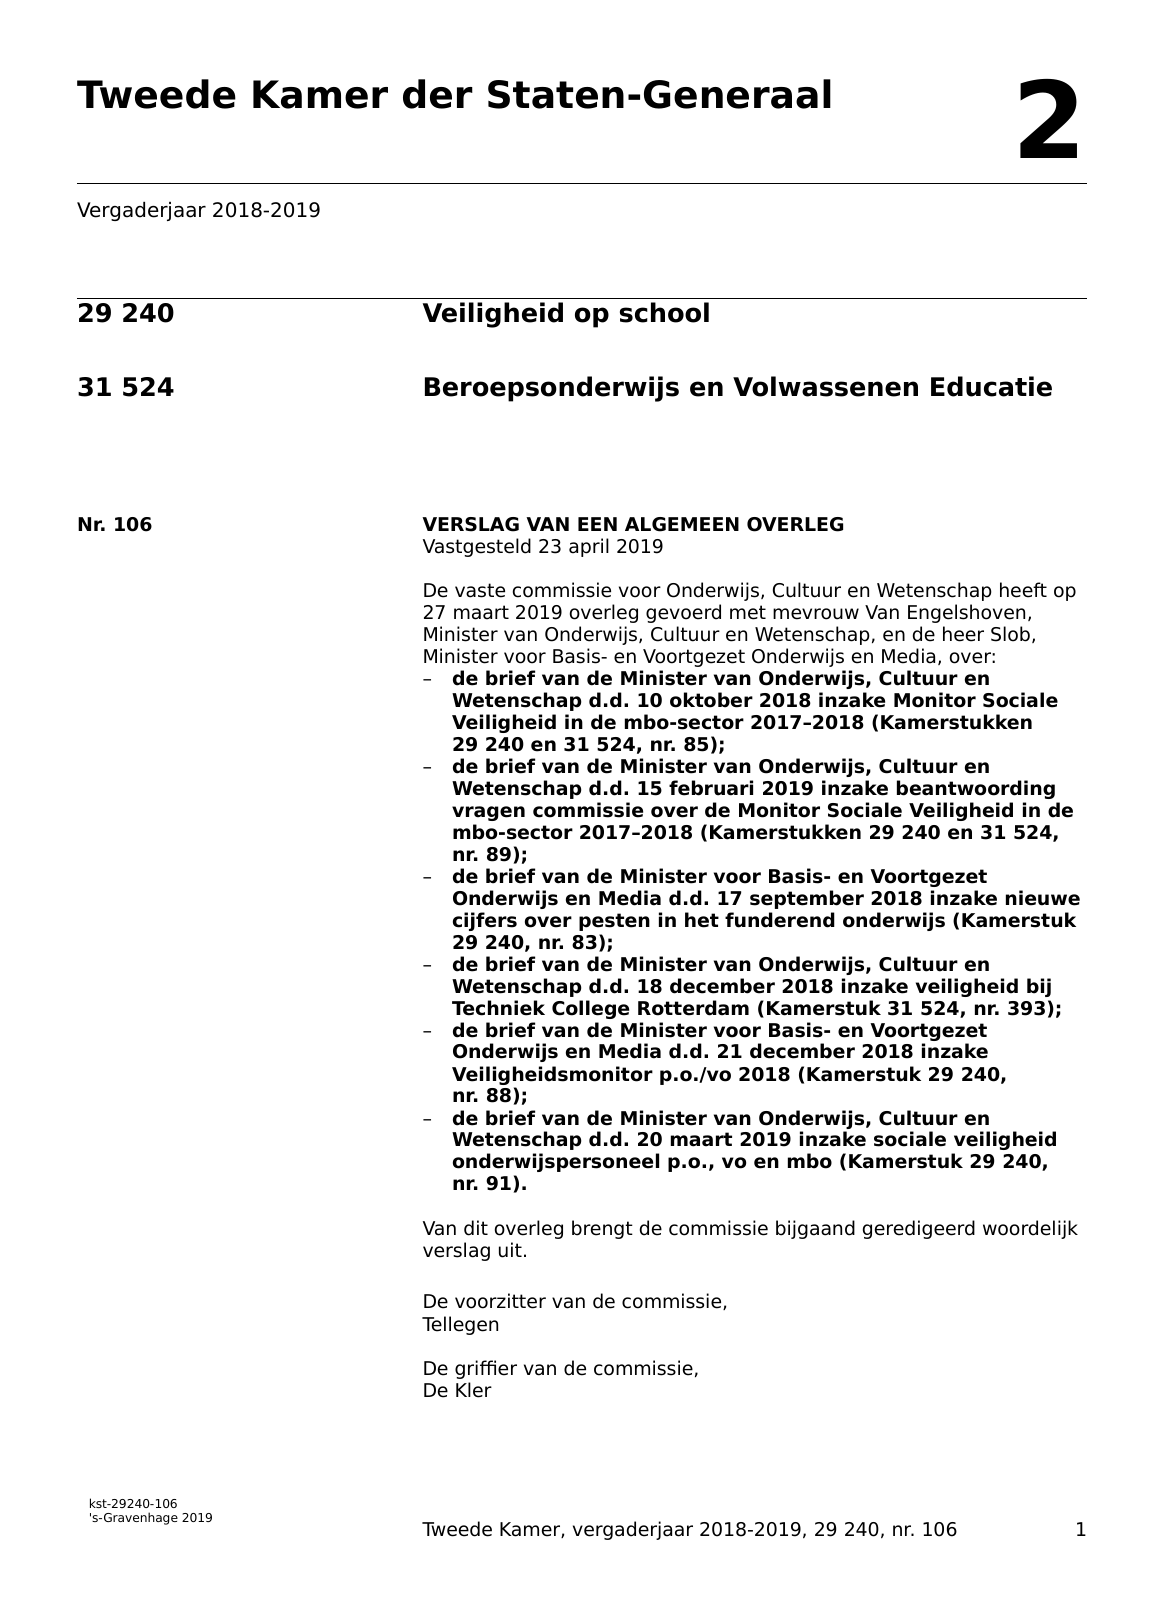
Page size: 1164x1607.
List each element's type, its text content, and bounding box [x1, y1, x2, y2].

table_cell Vergaderjaar 2018-2019 [77, 184, 1087, 298]
text Van dit overleg brengt de commissie bijgaand geredigeerd woordelijk verslag uit. [422, 1217, 1087, 1261]
text De voorzitter van de commissie, Tellegen [422, 1291, 1087, 1335]
text De vaste commissie voor Onderwijs, Cultuur en Wetenschap heeft op 27 maart 2019 overleg gevoerd met mevrouw Van Engelshoven, Minister van Onderwijs, Cultuur en Wetenschap, en de heer Slob, Minister voor Basis- en Voortgezet Onderwijs en Media, over: [422, 580, 1087, 668]
text – de brief van de Minister van Onderwijs, Cultuur en Wetenschap d.d. 18 december 2018 inzake veiligheid bij Techniek College Rotterdam (Kamerstuk 31 524, nr. 393); [422, 953, 1087, 1019]
table_header 2 [886, 59, 1087, 183]
table_header Tweede Kamer der Staten-Generaal [77, 59, 886, 183]
subtitle 29 240 Veiligheid op school [77, 299, 1087, 329]
text Vastgesteld 23 april 2019 [422, 536, 1087, 558]
subtitle 31 524 Beroepsonderwijs en Volwassenen Educatie [77, 373, 1087, 403]
text – de brief van de Minister van Onderwijs, Cultuur en Wetenschap d.d. 20 maart 2019 inzake sociale veiligheid onderwijspersoneel p.o., vo en mbo (Kamerstuk 29 240, nr. 91). [422, 1107, 1087, 1195]
text – de brief van de Minister voor Basis- en Voortgezet Onderwijs en Media d.d. 21 december 2018 inzake Veiligheidsmonitor p.o./vo 2018 (Kamerstuk 29 240, nr. 88); [422, 1019, 1087, 1107]
text – de brief van de Minister van Onderwijs, Cultuur en Wetenschap d.d. 15 februari 2019 inzake beantwoording vragen commissie over de Monitor Sociale Veiligheid in de mbo-sector 2017–2018 (Kamerstukken 29 240 en 31 524, nr. 89); [422, 756, 1087, 866]
text 's-Gravenhage 2019 [88, 1511, 323, 1525]
text – de brief van de Minister van Onderwijs, Cultuur en Wetenschap d.d. 10 oktober 2018 inzake Monitor Sociale Veiligheid in de mbo-sector 2017–2018 (Kamerstukken 29 240 en 31 524, nr. 85); [422, 668, 1087, 756]
text De griffier van de commissie, De Kler [422, 1358, 1087, 1402]
text kst-29240-106 [88, 1497, 323, 1511]
text – de brief van de Minister voor Basis- en Voortgezet Onderwijs en Media d.d. 17 september 2018 inzake nieuwe cijfers over pesten in het funderend onderwijs (Kamerstuk 29 240, nr. 83); [422, 866, 1087, 953]
subtitle Nr. 106 VERSLAG VAN EEN ALGEMEEN OVERLEG [77, 514, 1087, 536]
